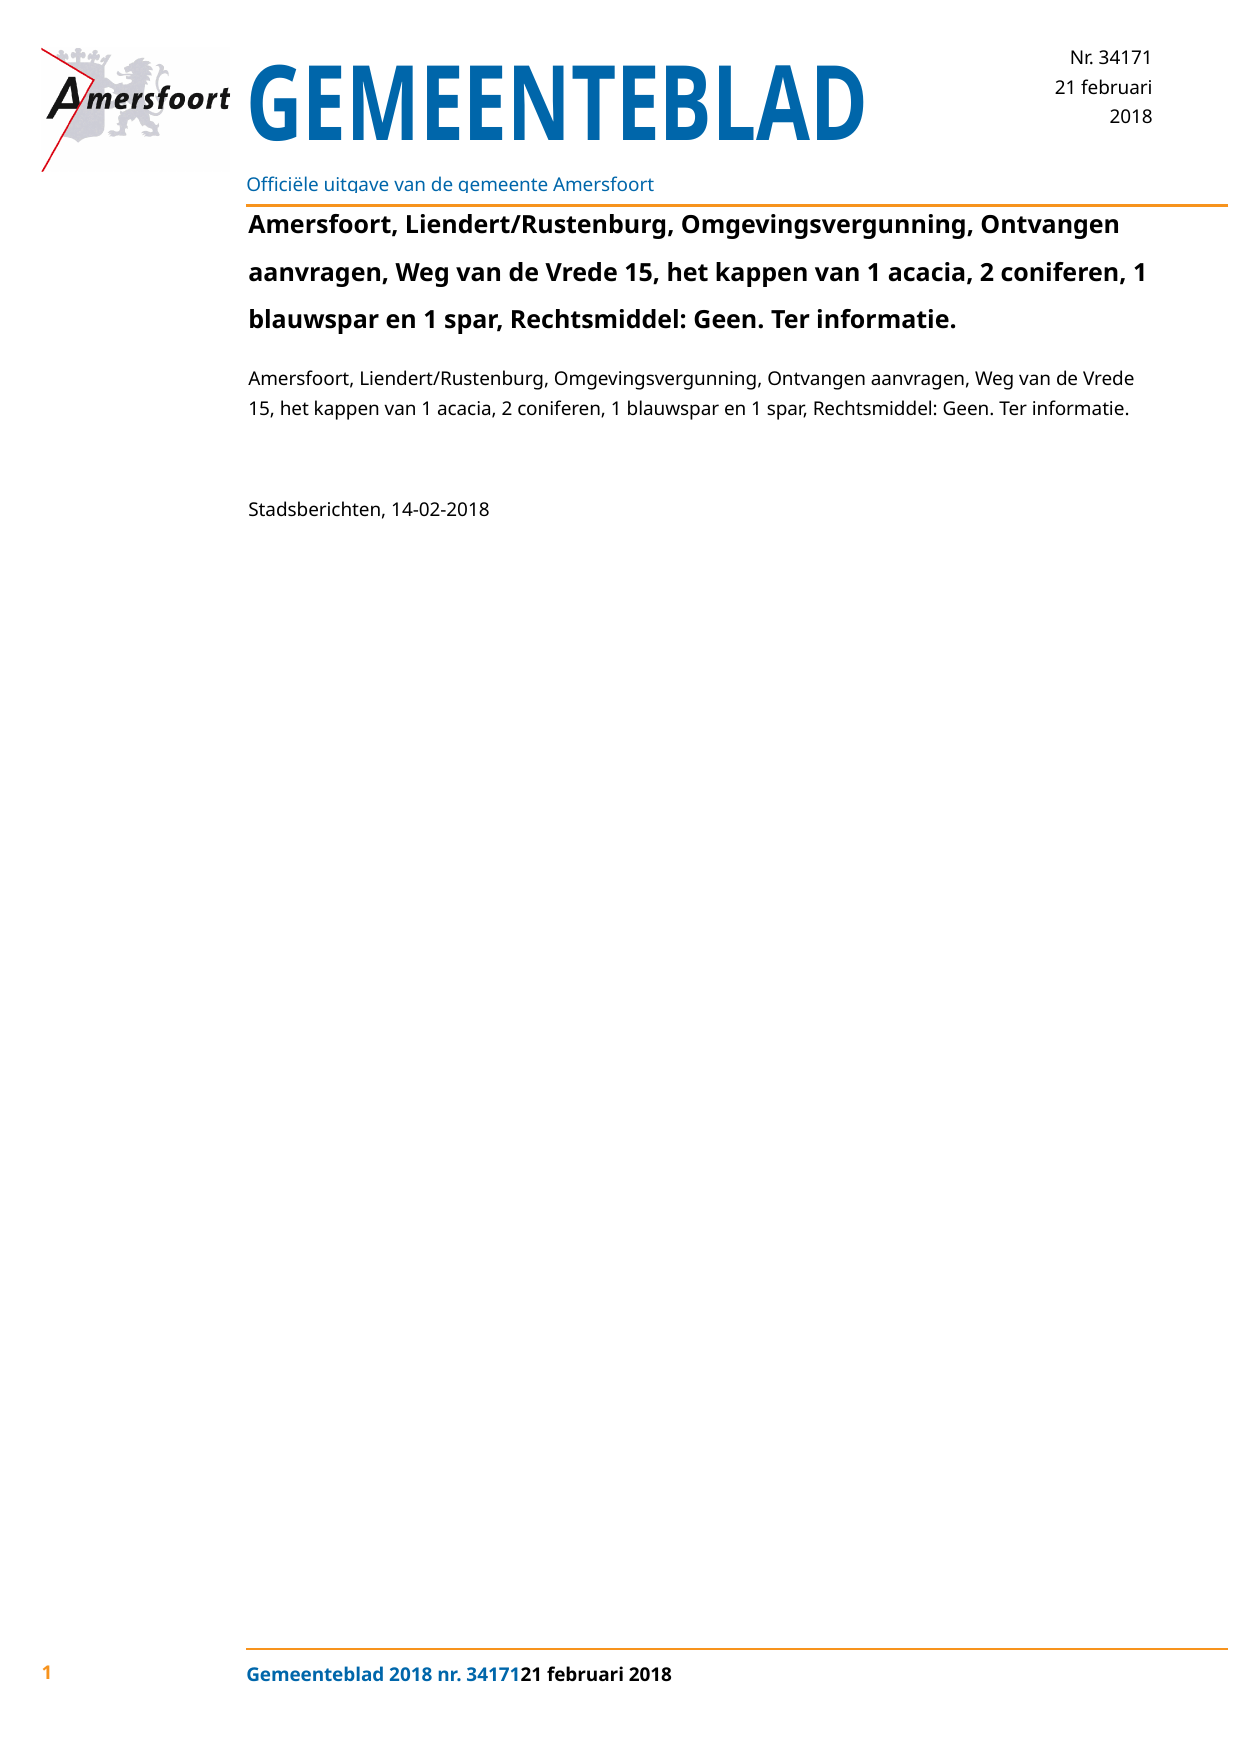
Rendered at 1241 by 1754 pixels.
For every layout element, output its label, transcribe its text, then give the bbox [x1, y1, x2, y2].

picture [41, 47, 231, 172]
text Amersfoort, Liendert/Rustenburg, Omgevingsvergunning, Ontvangen aanvragen, Weg van de Vrede 15, het kappen van 1 acacia, 2 coniferen, 1 blauwspar en 1 spar, Rechtsmiddel: Geen. Ter informatie. [248, 207, 1152, 336]
text Stadsberichten, 14-02-2018 [248, 496, 1152, 522]
text Amersfoort, Liendert/Rustenburg, Omgevingsvergunning, Ontvangen aanvragen, Weg van de Vrede 15, het kappen van 1 acacia, 2 coniferen, 1 blauwspar en 1 spar, Rechtsmiddel: Geen. Ter informatie. [248, 366, 1152, 421]
